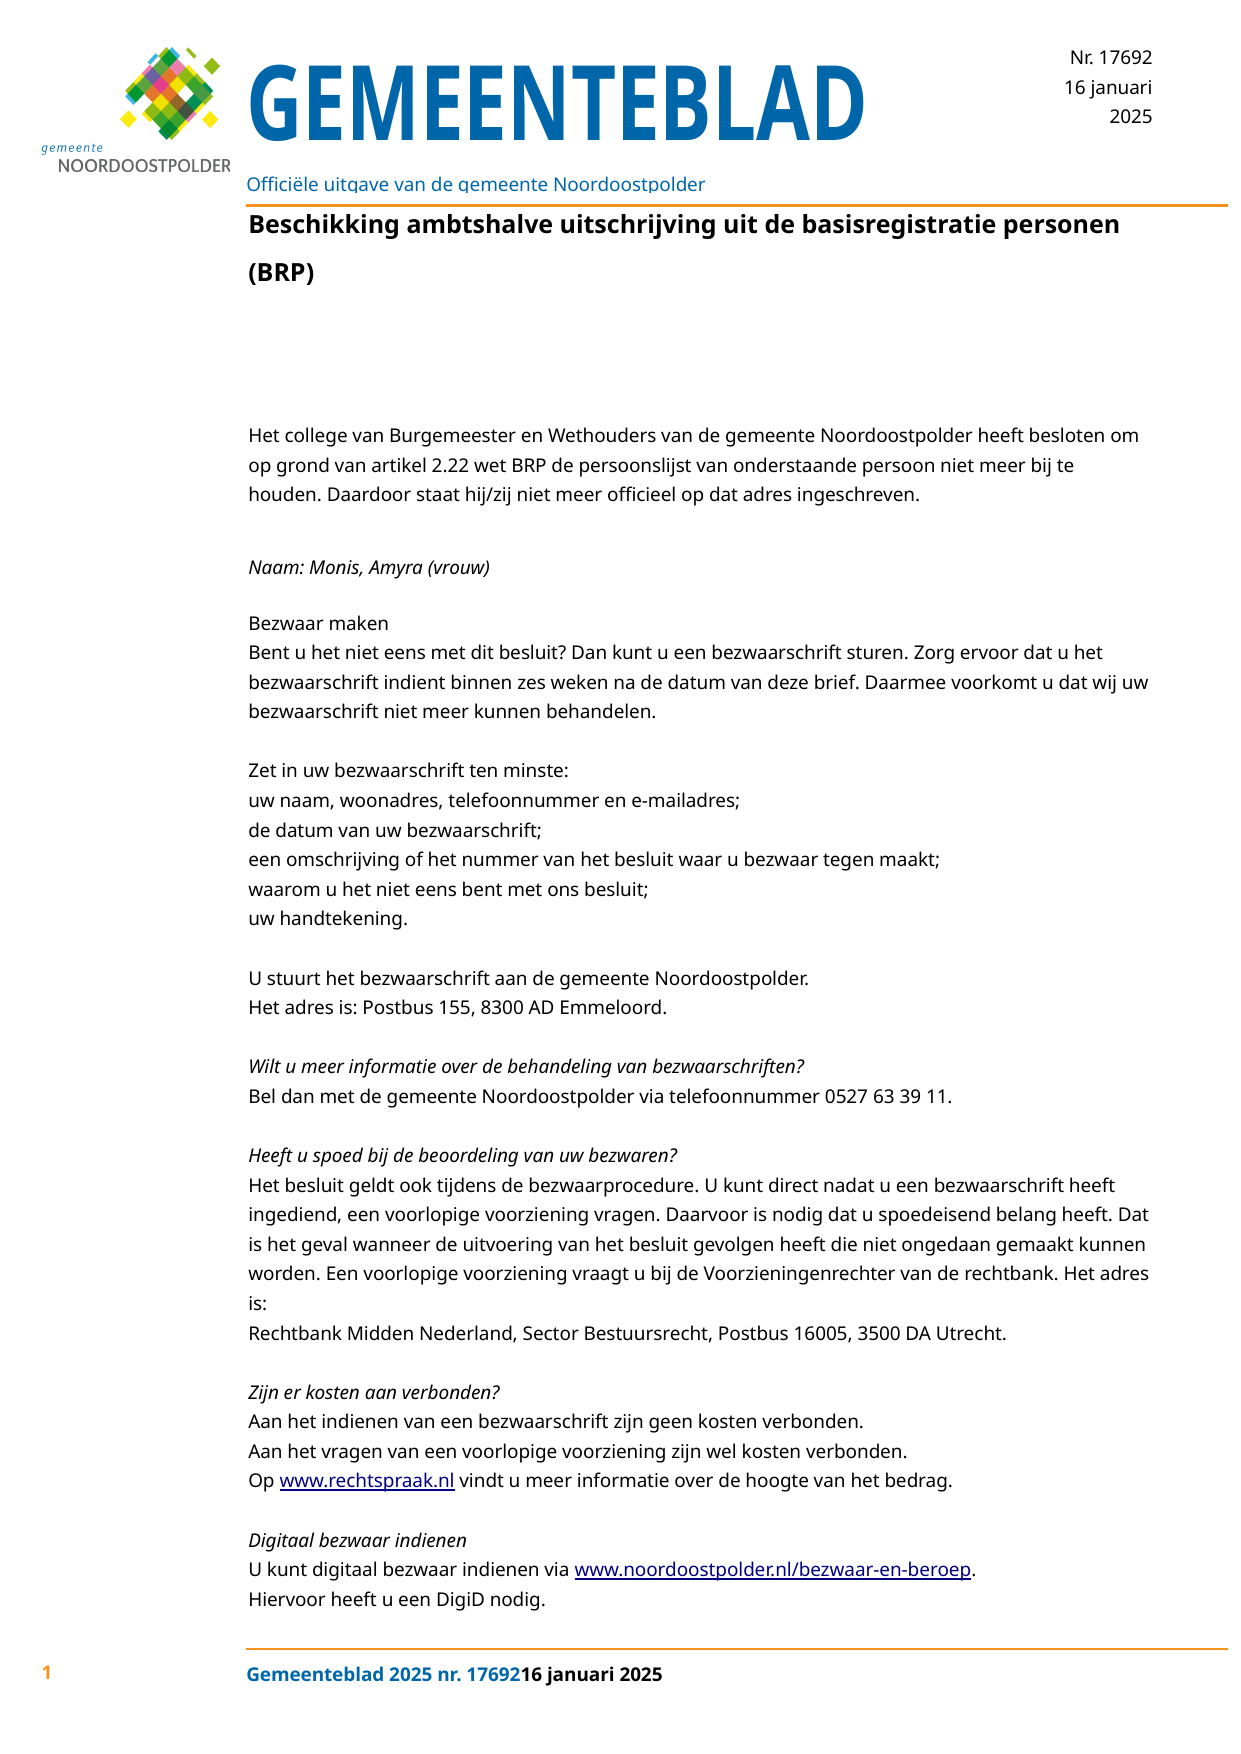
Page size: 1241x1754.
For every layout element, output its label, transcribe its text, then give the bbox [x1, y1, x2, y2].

text Zet in uw bezwaarschrift ten minste: [248, 758, 1152, 783]
text de datum van uw bezwaarschrift; [248, 817, 1152, 842]
text Heeft u spoed bij de beoordeling van uw bezwaren? [248, 1142, 1152, 1168]
text Het adres is: Postbus 155, 8300 AD Emmeloord. [248, 994, 1152, 1020]
text Rechtbank Midden Nederland, Sector Bestuursrecht, Postbus 16005, 3500 DA Utrecht. [248, 1320, 1152, 1345]
text Wilt u meer informatie over de behandeling van bezwaarschriften? [248, 1053, 1152, 1079]
text Aan het vragen van een voorlopige voorziening zijn wel kosten verbonden. [248, 1438, 1152, 1464]
text uw naam, woonadres, telefoonnummer en e-mailadres; [248, 787, 1152, 813]
text Bezwaar maken [248, 610, 1152, 635]
text Op www.rechtspraak.nl vindt u meer informatie over de hoogte van het bedrag. [248, 1468, 1152, 1493]
text Bel dan met de gemeente Noordoostpolder via telefoonnummer 0527 63 39 11. [248, 1083, 1152, 1109]
text een omschrijving of het nummer van het besluit waar u bezwaar tegen maakt; [248, 846, 1152, 872]
text uw handtekening. [248, 906, 1152, 931]
picture [41, 47, 231, 172]
text Bent u het niet eens met dit besluit? Dan kunt u een bezwaarschrift sturen. Zorg ervoor dat u het bezwaarschrift indient binnen zes weken na de datum van deze brief. Daarmee voorkomt u dat wij uw bezwaarschrift niet meer kunnen behandelen. [248, 639, 1152, 724]
text U kunt digitaal bezwaar indienen via www.noordoostpolder.nl/bezwaar-en-beroep. [248, 1556, 1152, 1582]
text Naam: Monis, Amyra (vrouw) [248, 554, 1152, 580]
text waarom u het niet eens bent met ons besluit; [248, 876, 1152, 902]
text Het college van Burgemeester en Wethouders van de gemeente Noordoostpolder heeft besloten om op grond van artikel 2.22 wet BRP de persoonslijst van onderstaande persoon niet meer bij te houden. Daardoor staat hij/zij niet meer officieel op dat adres ingeschreven. [248, 422, 1152, 507]
text Digitaal bezwaar indienen [248, 1527, 1152, 1552]
text Aan het indienen van een bezwaarschrift zijn geen kosten verbonden. [248, 1408, 1152, 1434]
text Het besluit geldt ook tijdens de bezwaarprocedure. U kunt direct nadat u een bezwaarschrift heeft ingediend, een voorlopige voorziening vragen. Daarvoor is nodig dat u spoedeisend belang heeft. Dat is het geval wanneer de uitvoering van het besluit gevolgen heeft die niet ongedaan gemaakt kunnen worden. Een voorlopige voorziening vraagt u bij de Voorzieningenrechter van de rechtbank. Het adres is: [248, 1172, 1152, 1316]
text Beschikking ambtshalve uitschrijving uit de basisregistratie personen (BRP) [248, 207, 1152, 288]
text Hiervoor heeft u een DigiD nodig. [248, 1586, 1152, 1612]
text U stuurt het bezwaarschrift aan de gemeente Noordoostpolder. [248, 965, 1152, 990]
text Zijn er kosten aan verbonden? [248, 1379, 1152, 1404]
